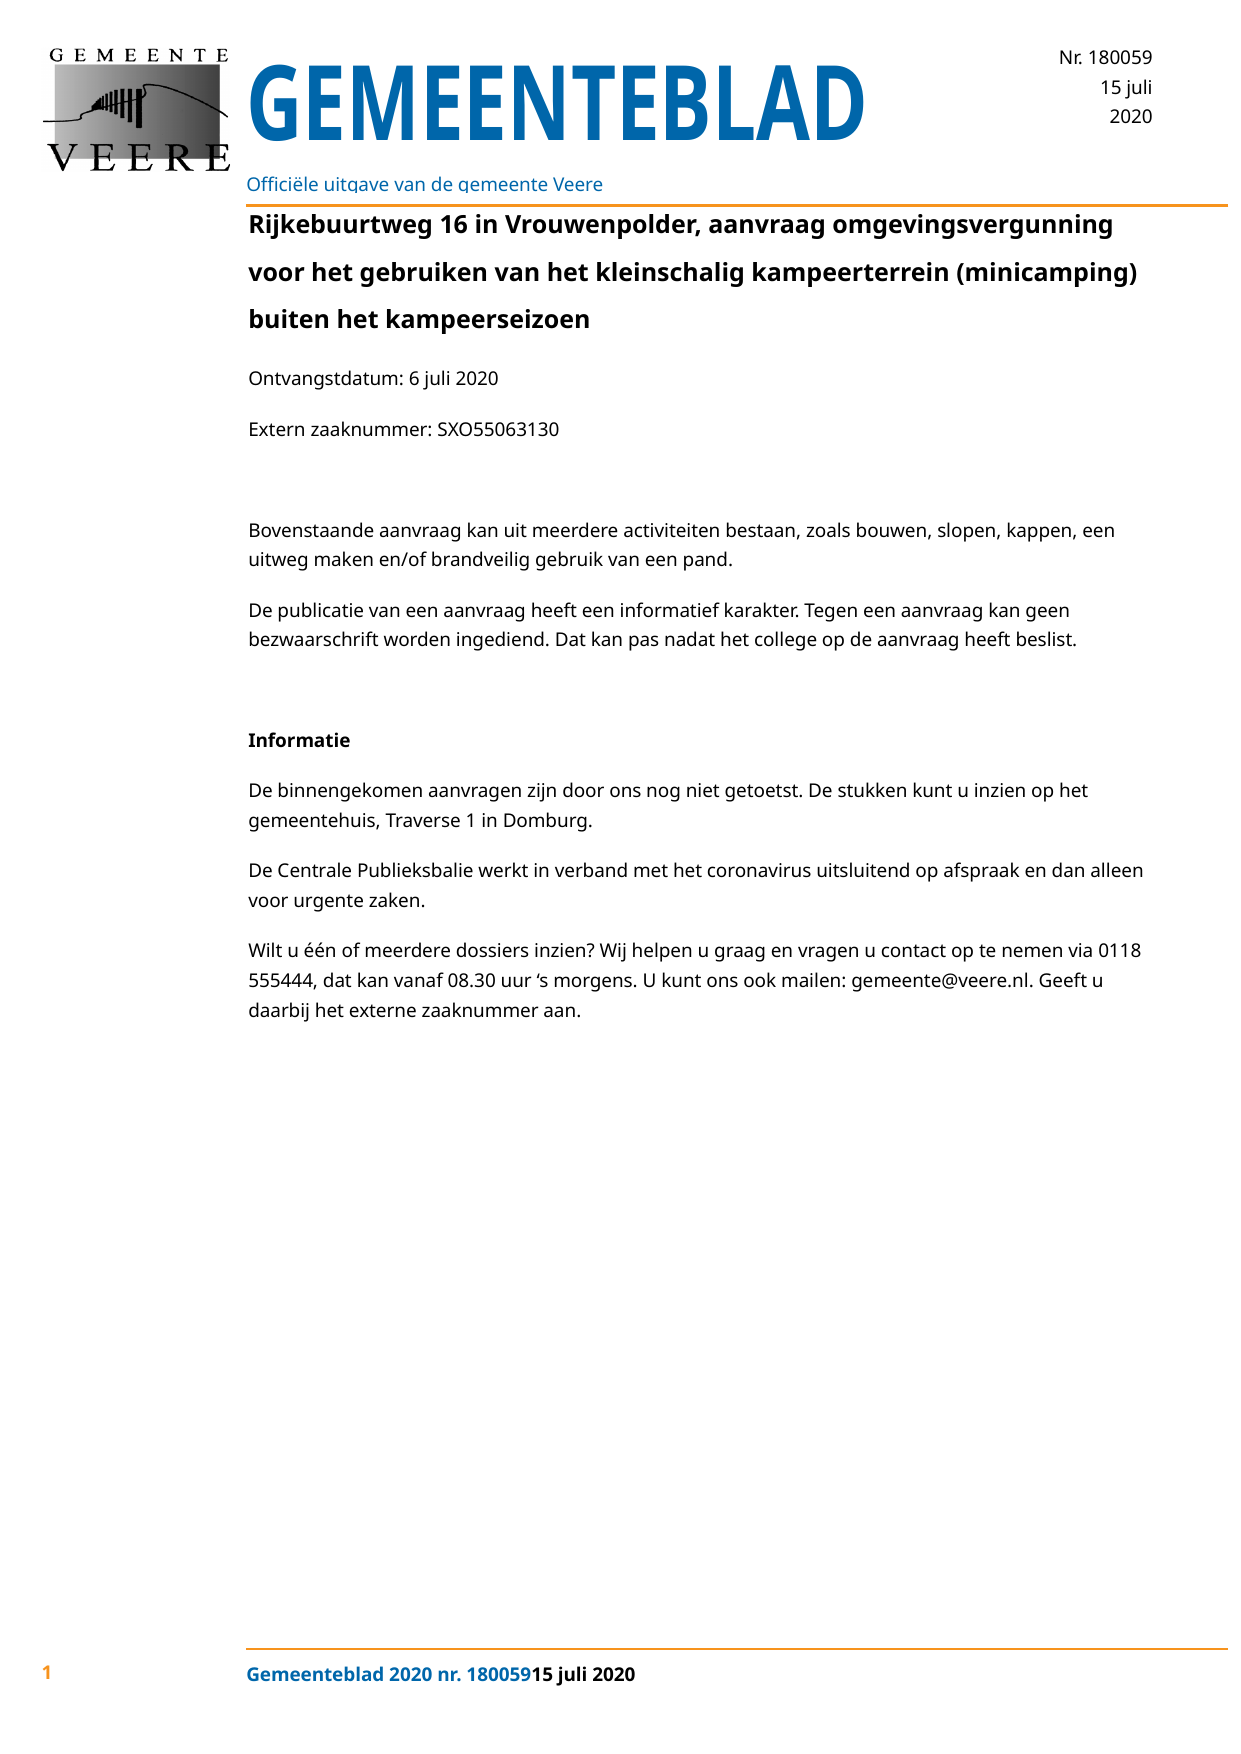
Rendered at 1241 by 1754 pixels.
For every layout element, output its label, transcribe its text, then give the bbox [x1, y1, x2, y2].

text Ontvangstdatum: 6 juli 2020 [248, 366, 1152, 391]
text Bovenstaande aanvraag kan uit meerdere activiteiten bestaan, zoals bouwen, slopen, kappen, een uitweg maken en/of brandveilig gebruik van een pand. [248, 517, 1152, 572]
text Informatie [248, 727, 1152, 753]
text De binnengekomen aanvragen zijn door ons nog niet getoetst. De stukken kunt u inzien op het gemeentehuis, Traverse 1 in Domburg. [248, 778, 1152, 833]
text Rijkebuurtweg 16 in Vrouwenpolder, aanvraag omgevingsvergunning voor het gebruiken van het kleinschalig kampeerterrein (minicamping) buiten het kampeerseizoen [248, 207, 1152, 336]
text De publicatie van een aanvraag heeft een informatief karakter. Tegen een aanvraag kan geen bezwaarschrift worden ingediend. Dat kan pas nadat het college op de aanvraag heeft beslist. [248, 597, 1152, 652]
text De Centrale Publieksbalie werkt in verband met het coronavirus uitsluitend op afspraak en dan alleen voor urgente zaken. [248, 858, 1152, 913]
picture [41, 47, 231, 172]
text Extern zaaknummer: SXO55063130 [248, 416, 1152, 442]
text Wilt u één of meerdere dossiers inzien? Wij helpen u graag en vragen u contact op te nemen via 0118 555444, dat kan vanaf 08.30 uur ‘s morgens. U kunt ons ook mailen: gemeente@veere.nl. Geeft u daarbij het externe zaaknummer aan. [248, 938, 1152, 1022]
